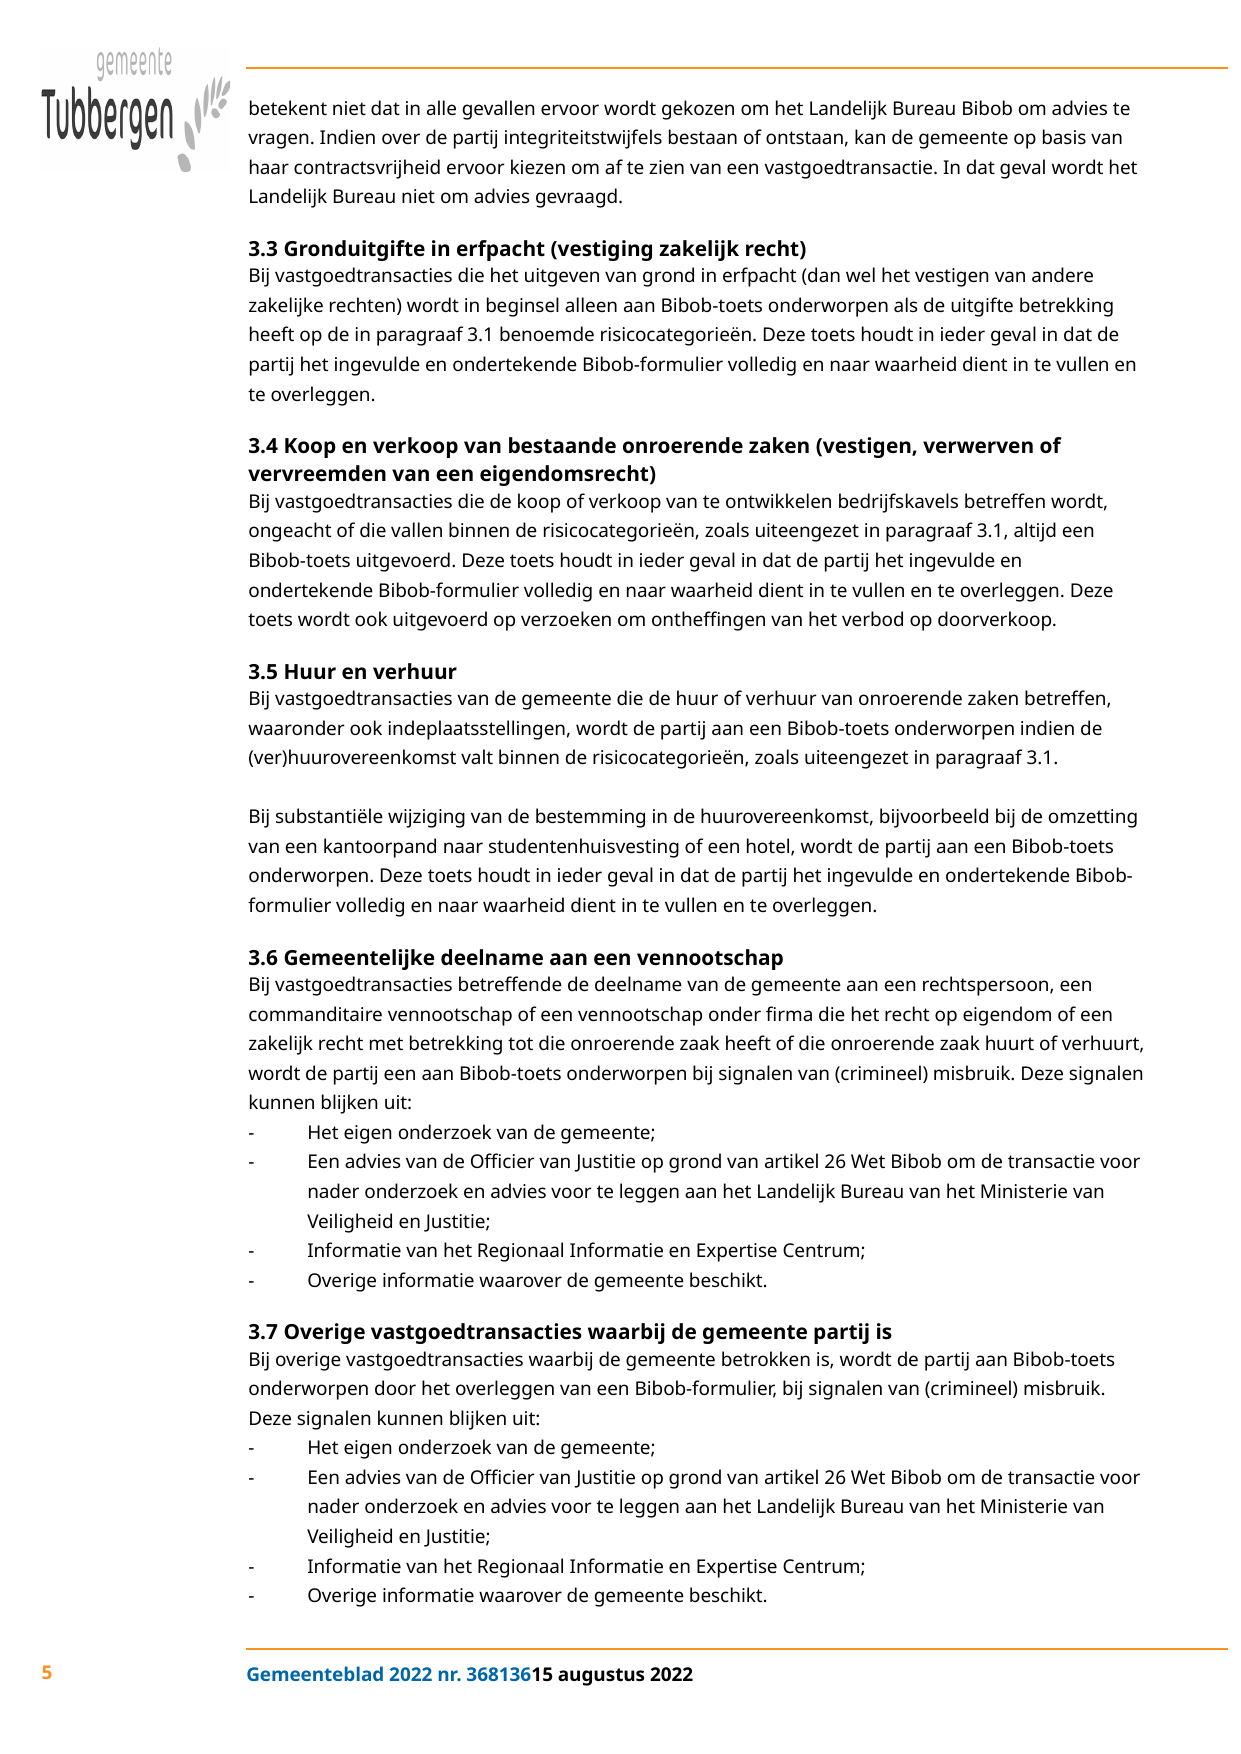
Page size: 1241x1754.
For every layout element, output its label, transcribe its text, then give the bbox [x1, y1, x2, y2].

text betekent niet dat in alle gevallen ervoor wordt gekozen om het Landelijk Bureau Bibob om advies te vragen. Indien over de partij integriteitstwijfels bestaan of ontstaan, kan de gemeente op basis van haar contractsvrijheid ervoor kiezen om af te zien van een vastgoedtransactie. In dat geval wordt het Landelijk Bureau niet om advies gevraagd. [248, 95, 1152, 209]
list Een advies van de Officier van Justitie op grond van artikel 26 Wet Bibob om de transactie voor nader onderzoek en advies voor te leggen aan het Landelijk Bureau van het Ministerie van Veiligheid en Justitie; [248, 1149, 1152, 1233]
list Een advies van de Officier van Justitie op grond van artikel 26 Wet Bibob om de transactie voor nader onderzoek en advies voor te leggen aan het Landelijk Bureau van het Ministerie van Veiligheid en Justitie; [248, 1464, 1152, 1549]
text Bij substantiële wijziging van de bestemming in de huurovereenkomst, bijvoorbeeld bij de omzetting van een kantoorpand naar studentenhuisvesting of een hotel, wordt de partij aan een Bibob-toets onderworpen. Deze toets houdt in ieder geval in dat de partij het ingevulde en ondertekende Bibob-formulier volledig en naar waarheid dient in te vullen en te overleggen. [248, 803, 1152, 918]
text Bij vastgoedtransacties van de gemeente die de huur of verhuur van onroerende zaken betreffen, waaronder ook indeplaatsstellingen, wordt de partij aan een Bibob-toets onderworpen indien de (ver)huurovereenkomst valt binnen de risicocategorieën, zoals uiteengezet in paragraaf 3.1. [248, 685, 1152, 770]
text 3.5 Huur en verhuur [248, 657, 1152, 685]
text Bij vastgoedtransacties betreffende de deelname van de gemeente aan een rechtspersoon, een commanditaire vennootschap of een vennootschap onder firma die het recht op eigendom of een zakelijk recht met betrekking tot die onroerende zaak heeft of die onroerende zaak huurt of verhuurt, wordt de partij een aan Bibob-toets onderworpen bij signalen van (crimineel) misbruik. Deze signalen kunnen blijken uit: [248, 971, 1152, 1115]
list Overige informatie waarover de gemeente beschikt. [248, 1582, 1152, 1608]
text 3.4 Koop en verkoop van bestaande onroerende zaken (vestigen, verwerven of vervreemden van een eigendomsrecht) [248, 431, 1152, 488]
text Bij vastgoedtransacties die het uitgeven van grond in erfpacht (dan wel het vestigen van andere zakelijke rechten) wordt in beginsel alleen aan Bibob-toets onderworpen als de uitgifte betrekking heeft op de in paragraaf 3.1 benoemde risicocategorieën. Deze toets houdt in ieder geval in dat de partij het ingevulde en ondertekende Bibob-formulier volledig en naar waarheid dient in te vullen en te overleggen. [248, 262, 1152, 406]
text Bij vastgoedtransacties die de koop of verkoop van te ontwikkelen bedrijfskavels betreffen wordt, ongeacht of die vallen binnen de risicocategorieën, zoals uiteengezet in paragraaf 3.1, altijd een Bibob-toets uitgevoerd. Deze toets houdt in ieder geval in dat de partij het ingevulde en ondertekende Bibob-formulier volledig en naar waarheid dient in te vullen en te overleggen. Deze toets wordt ook uitgevoerd op verzoeken om ontheffingen van het verbod op doorverkoop. [248, 488, 1152, 632]
text 3.7 Overige vastgoedtransacties waarbij de gemeente partij is [248, 1317, 1152, 1346]
text 3.3 Gronduitgifte in erfpacht (vestiging zakelijk recht) [248, 234, 1152, 262]
text Bij overige vastgoedtransacties waarbij de gemeente betrokken is, wordt de partij aan Bibob-toets onderworpen door het overleggen van een Bibob-formulier, bij signalen van (crimineel) misbruik. Deze signalen kunnen blijken uit: [248, 1346, 1152, 1431]
text 3.6 Gemeentelijke deelname aan een vennootschap [248, 943, 1152, 971]
list Informatie van het Regionaal Informatie en Expertise Centrum; [248, 1237, 1152, 1263]
list Het eigen onderzoek van de gemeente; [248, 1434, 1152, 1460]
list Informatie van het Regionaal Informatie en Expertise Centrum; [248, 1553, 1152, 1579]
picture [41, 47, 231, 172]
list Overige informatie waarover de gemeente beschikt. [248, 1267, 1152, 1293]
list Het eigen onderzoek van de gemeente; [248, 1119, 1152, 1145]
